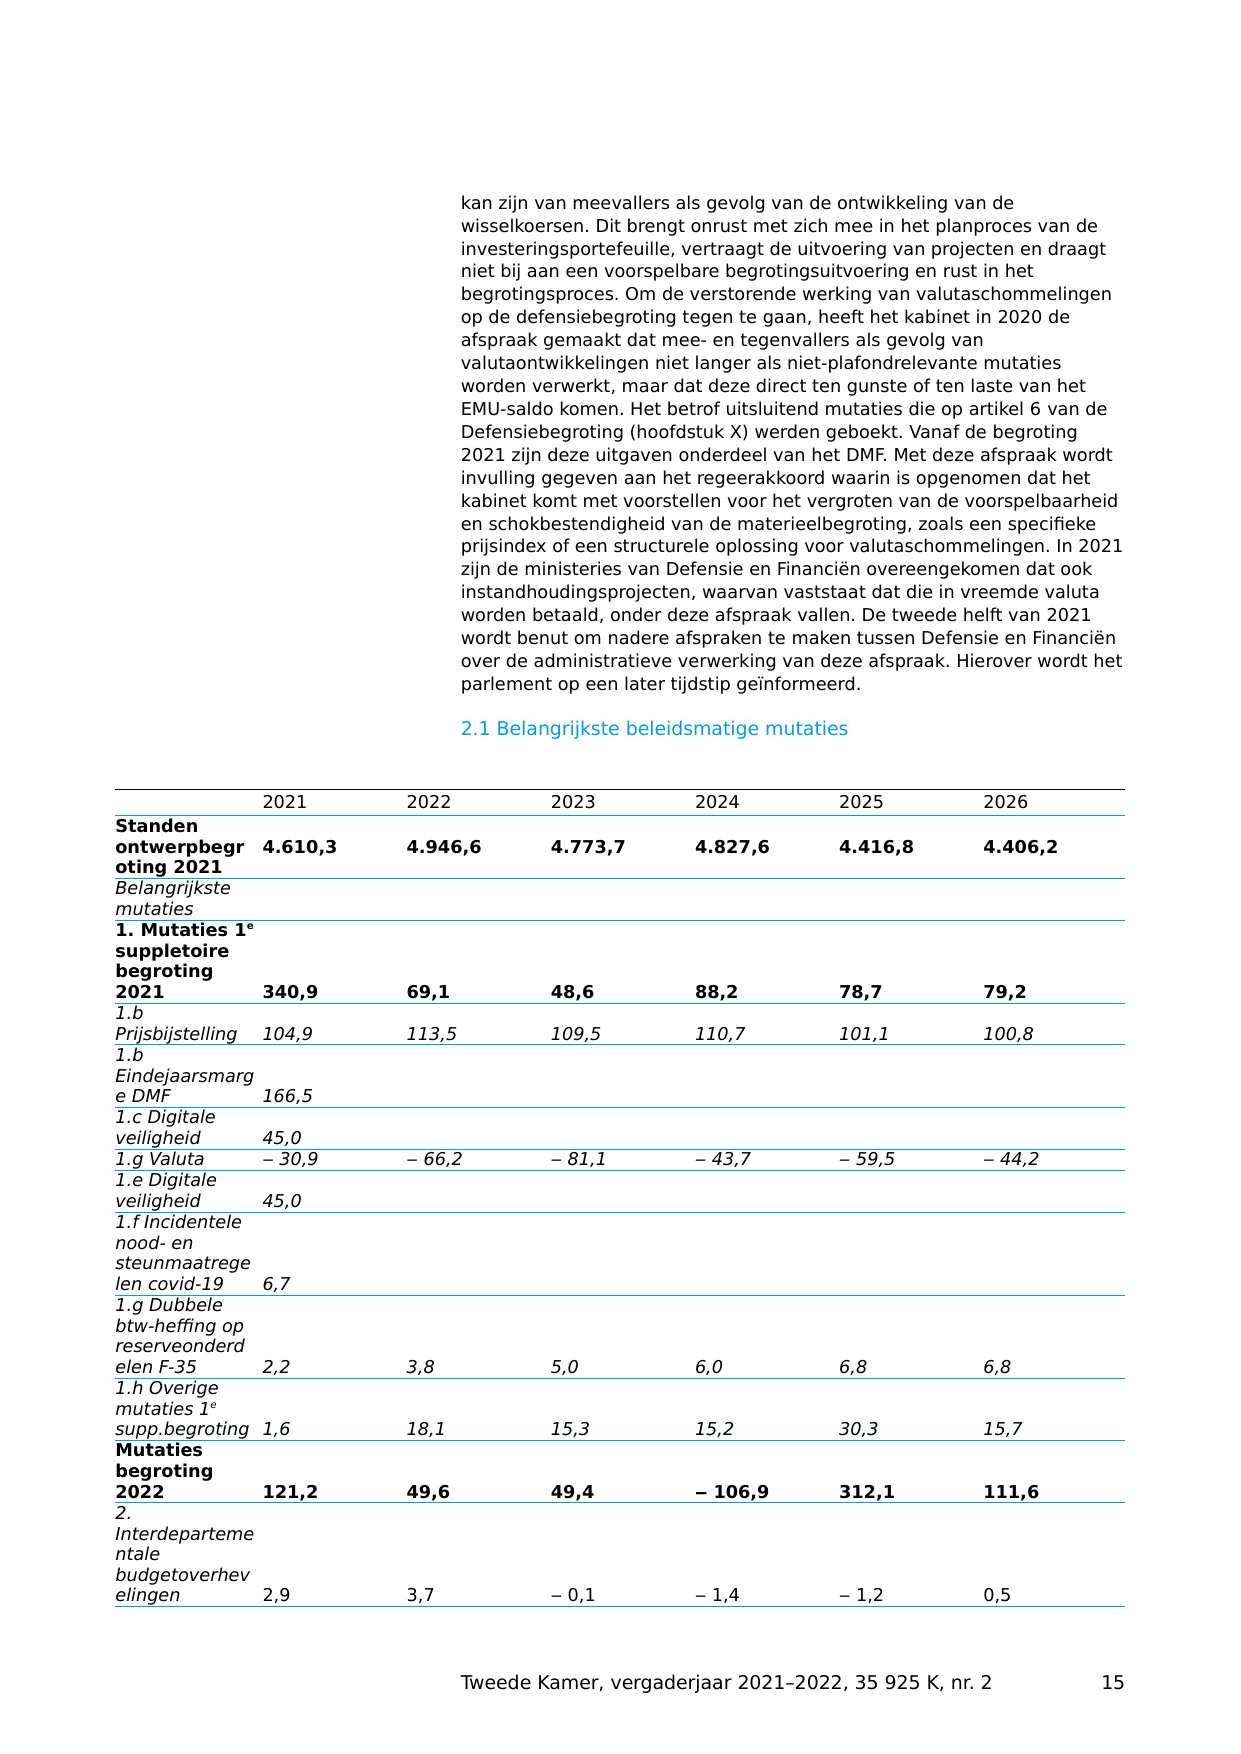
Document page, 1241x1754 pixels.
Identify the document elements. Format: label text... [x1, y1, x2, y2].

table_cell 15,7 [980, 1379, 1125, 1440]
table_cell 79,2 [980, 921, 1125, 1003]
table_cell 1.f Incidentele nood- en steunmaatregelen covid-19 [115, 1213, 259, 1294]
table_cell [980, 879, 1125, 919]
table_cell 69,1 [404, 921, 548, 1003]
table_cell 1.h Overige mutaties 1e supp.begroting [115, 1379, 259, 1440]
table_cell 1.b Prijsbijstelling [115, 1004, 259, 1044]
table_cell 1.g Valuta [115, 1150, 259, 1170]
table_cell ‒ 0,1 [548, 1503, 692, 1606]
table_cell 340,9 [259, 921, 403, 1003]
table_cell 4.946,6 [404, 816, 548, 878]
table_cell 0,5 [980, 1503, 1125, 1606]
table_cell [692, 1045, 836, 1107]
table_cell [836, 1045, 980, 1107]
table_cell 1,6 [259, 1379, 403, 1440]
table_cell [980, 1045, 1125, 1107]
table_header Tabel 1 Belangrijkste beleidsmatige uitgavenmutaties t.o.v. vorig jaar (bedragen x € 1 miljoen) [115, 764, 1125, 788]
table_cell ‒ 1,4 [692, 1503, 836, 1606]
table_cell 6,8 [836, 1296, 980, 1377]
table_cell 15,2 [692, 1379, 836, 1440]
table_cell ‒ 43,7 [692, 1150, 836, 1170]
table_cell 100,8 [980, 1004, 1125, 1044]
table_cell 45,0 [259, 1171, 403, 1211]
table_cell 5,0 [548, 1296, 692, 1377]
table_cell 101,1 [836, 1004, 980, 1044]
table_cell 2025 [836, 790, 980, 815]
table_cell 2026 [980, 790, 1125, 815]
table_cell 78,7 [836, 921, 980, 1003]
table_cell 1.g Dubbele btw-heffing op reserveonderdelen F-35 [115, 1296, 259, 1377]
table_cell Standen ontwerpbegroting 2021 [115, 816, 259, 878]
table_cell [692, 879, 836, 919]
table_cell 6,8 [980, 1296, 1125, 1377]
table_cell [836, 879, 980, 919]
table_cell 6,0 [692, 1296, 836, 1377]
table_cell 4.406,2 [980, 816, 1125, 878]
table_cell [115, 790, 259, 815]
table_cell 312,1 [836, 1441, 980, 1502]
table_cell [548, 1171, 692, 1211]
table_cell 104,9 [259, 1004, 403, 1044]
table_cell [692, 1213, 836, 1294]
table_cell 1. Mutaties 1e suppletoire begroting 2021 [115, 921, 259, 1003]
table_cell 45,0 [259, 1108, 403, 1148]
table_cell ‒ 106,9 [692, 1441, 836, 1502]
table_cell 4.827,6 [692, 816, 836, 878]
table_cell 49,4 [548, 1441, 692, 1502]
table_cell ‒ 81,1 [548, 1150, 692, 1170]
table_cell 110,7 [692, 1004, 836, 1044]
table_cell 48,6 [548, 921, 692, 1003]
table_cell 1.e Digitale veiligheid [115, 1171, 259, 1211]
table_cell 121,2 [259, 1441, 403, 1502]
table_cell 18,1 [404, 1379, 548, 1440]
table_cell 2023 [548, 790, 692, 815]
table_cell 166,5 [259, 1045, 403, 1107]
table_cell 4.416,8 [836, 816, 980, 878]
table_cell 113,5 [404, 1004, 548, 1044]
table_cell 2021 [259, 790, 403, 815]
table_cell [692, 1108, 836, 1148]
table_cell 2024 [692, 790, 836, 815]
table_cell [259, 879, 403, 919]
table_cell 4.610,3 [259, 816, 403, 878]
table_cell 109,5 [548, 1004, 692, 1044]
table_cell [404, 1213, 548, 1294]
table_cell 49,6 [404, 1441, 548, 1502]
table_cell 2. Interdepartementale budgetoverhevelingen [115, 1503, 259, 1606]
text kan zijn van meevallers als gevolg van de ontwikkeling van de wisselkoersen. Dit brengt onrust met zich mee in het planproces van de investeringsportefeuille, vertraagt de uitvoering van projecten en draagt niet bij aan een voorspelbare begrotingsuitvoering en rust in het begrotingsproces. Om de verstorende werking van valutaschommelingen op de defensiebegroting tegen te gaan, heeft het kabinet in 2020 de afspraak gemaakt dat mee- en tegenvallers als gevolg van valutaontwikkelingen niet langer als niet-plafondrelevante mutaties worden verwerkt, maar dat deze direct ten gunste of ten laste van het EMU-saldo komen. Het betrof uitsluitend mutaties die op artikel 6 van de Defensiebegroting (hoofdstuk X) werden geboekt. Vanaf de begroting 2021 zijn deze uitgaven onderdeel van het DMF. Met deze afspraak wordt invulling gegeven aan het regeerakkoord waarin is opgenomen dat het kabinet komt met voorstellen voor het vergroten van de voorspelbaarheid en schokbestendigheid van de materieelbegroting, zoals een specifieke prijsindex of een structurele oplossing voor valutaschommelingen. In 2021 zijn de ministeries van Defensie en Financiën overeengekomen dat ook instandhoudingsprojecten, waarvan vaststaat dat die in vreemde valuta worden betaald, onder deze afspraak vallen. De tweede helft van 2021 wordt benut om nadere afspraken te maken tussen Defensie en Financiën over de administratieve verwerking van deze afspraak. Hierover wordt het parlement op een later tijdstip geïnformeerd. [461, 191, 1125, 695]
table_cell [404, 879, 548, 919]
table_cell [404, 1171, 548, 1211]
table_cell ‒ 66,2 [404, 1150, 548, 1170]
table_cell [548, 879, 692, 919]
table_cell ‒ 59,5 [836, 1150, 980, 1170]
table_cell [548, 1045, 692, 1107]
table_cell [980, 1171, 1125, 1211]
table_cell [548, 1108, 692, 1148]
table_cell [692, 1171, 836, 1211]
table_cell [404, 1108, 548, 1148]
table_cell [836, 1108, 980, 1148]
table_cell 2022 [404, 790, 548, 815]
table_cell Mutaties begroting 2022 [115, 1441, 259, 1502]
table_cell [836, 1171, 980, 1211]
table_cell 1.c Digitale veiligheid [115, 1108, 259, 1148]
table_cell 88,2 [692, 921, 836, 1003]
table_cell 4.773,7 [548, 816, 692, 878]
table_cell ‒ 44,2 [980, 1150, 1125, 1170]
table_cell 6,7 [259, 1213, 403, 1294]
table_cell 3,8 [404, 1296, 548, 1377]
table_cell 1.b Eindejaarsmarge DMF [115, 1045, 259, 1107]
table_cell ‒ 30,9 [259, 1150, 403, 1170]
table_cell [980, 1213, 1125, 1294]
table_cell [404, 1045, 548, 1107]
table_cell ‒ 1,2 [836, 1503, 980, 1606]
title 2.1 Belangrijkste beleidsmatige mutaties [461, 718, 1125, 740]
table_cell [548, 1213, 692, 1294]
table_cell 2,2 [259, 1296, 403, 1377]
table_cell 30,3 [836, 1379, 980, 1440]
table_cell [980, 1108, 1125, 1148]
table_cell 2,9 [259, 1503, 403, 1606]
table_cell 15,3 [548, 1379, 692, 1440]
table_cell Belangrijkste mutaties [115, 879, 259, 919]
table_cell [836, 1213, 980, 1294]
table_cell 111,6 [980, 1441, 1125, 1502]
table_cell 3,7 [404, 1503, 548, 1606]
